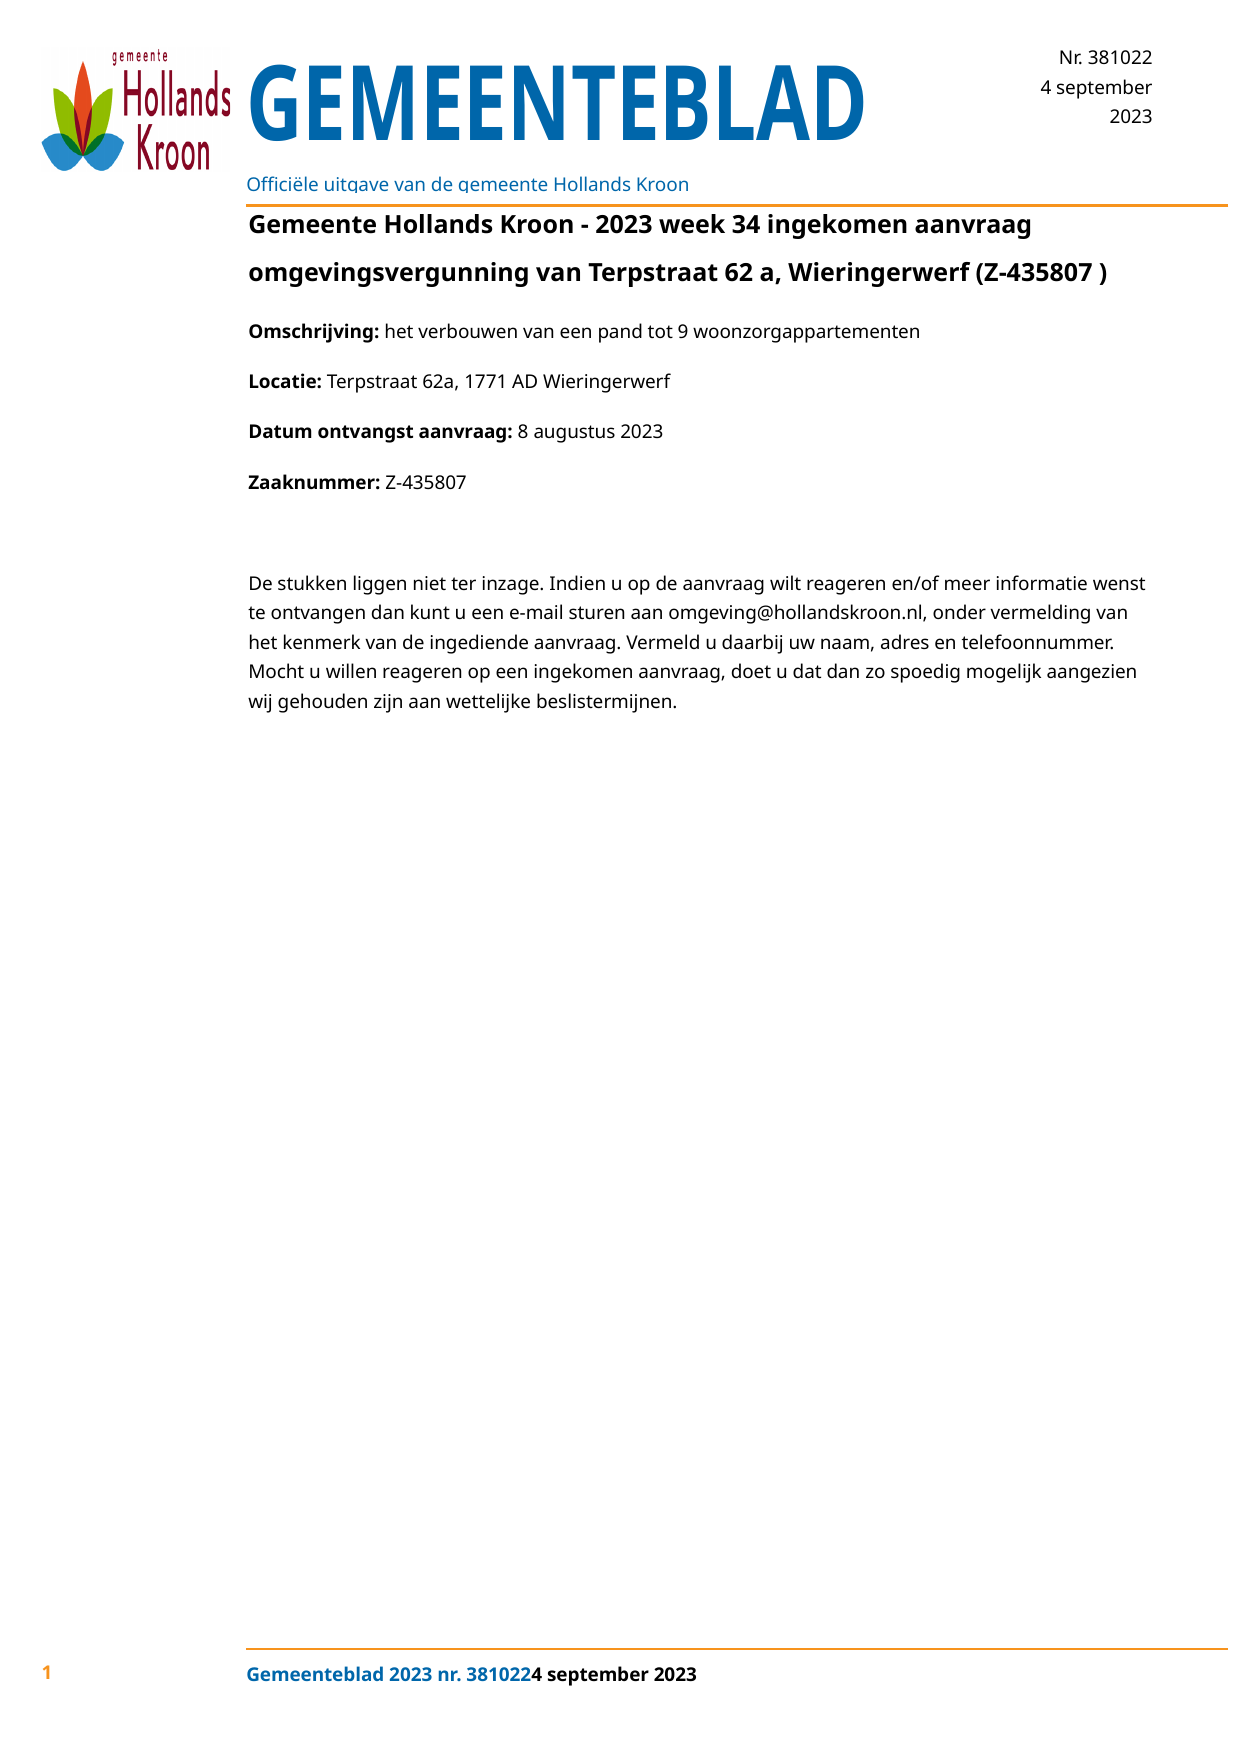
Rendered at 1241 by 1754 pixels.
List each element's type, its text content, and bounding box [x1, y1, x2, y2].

text Zaaknummer: Z-435807 [248, 469, 1152, 495]
text Gemeente Hollands Kroon - 2023 week 34 ingekomen aanvraag omgevingsvergunning van Terpstraat 62 a, Wieringerwerf (Z-435807 ) [248, 207, 1152, 288]
text Datum ontvangst aanvraag: 8 augustus 2023 [248, 419, 1152, 444]
text De stukken liggen niet ter inzage. Indien u op de aanvraag wilt reageren en/of meer informatie wenst te ontvangen dan kunt u een e-mail sturen aan omgeving@hollandskroon.nl, onder vermelding van het kenmerk van de ingediende aanvraag. Vermeld u daarbij uw naam, adres en telefoonnummer. Mocht u willen reageren op een ingekomen aanvraag, doet u dat dan zo spoedig mogelijk aangezien wij gehouden zijn aan wettelijke beslistermijnen. [248, 570, 1152, 714]
text Omschrijving: het verbouwen van een pand tot 9 woonzorgappartementen [248, 318, 1152, 344]
text Locatie: Terpstraat 62a, 1771 AD Wieringerwerf [248, 368, 1152, 394]
picture [41, 47, 231, 172]
